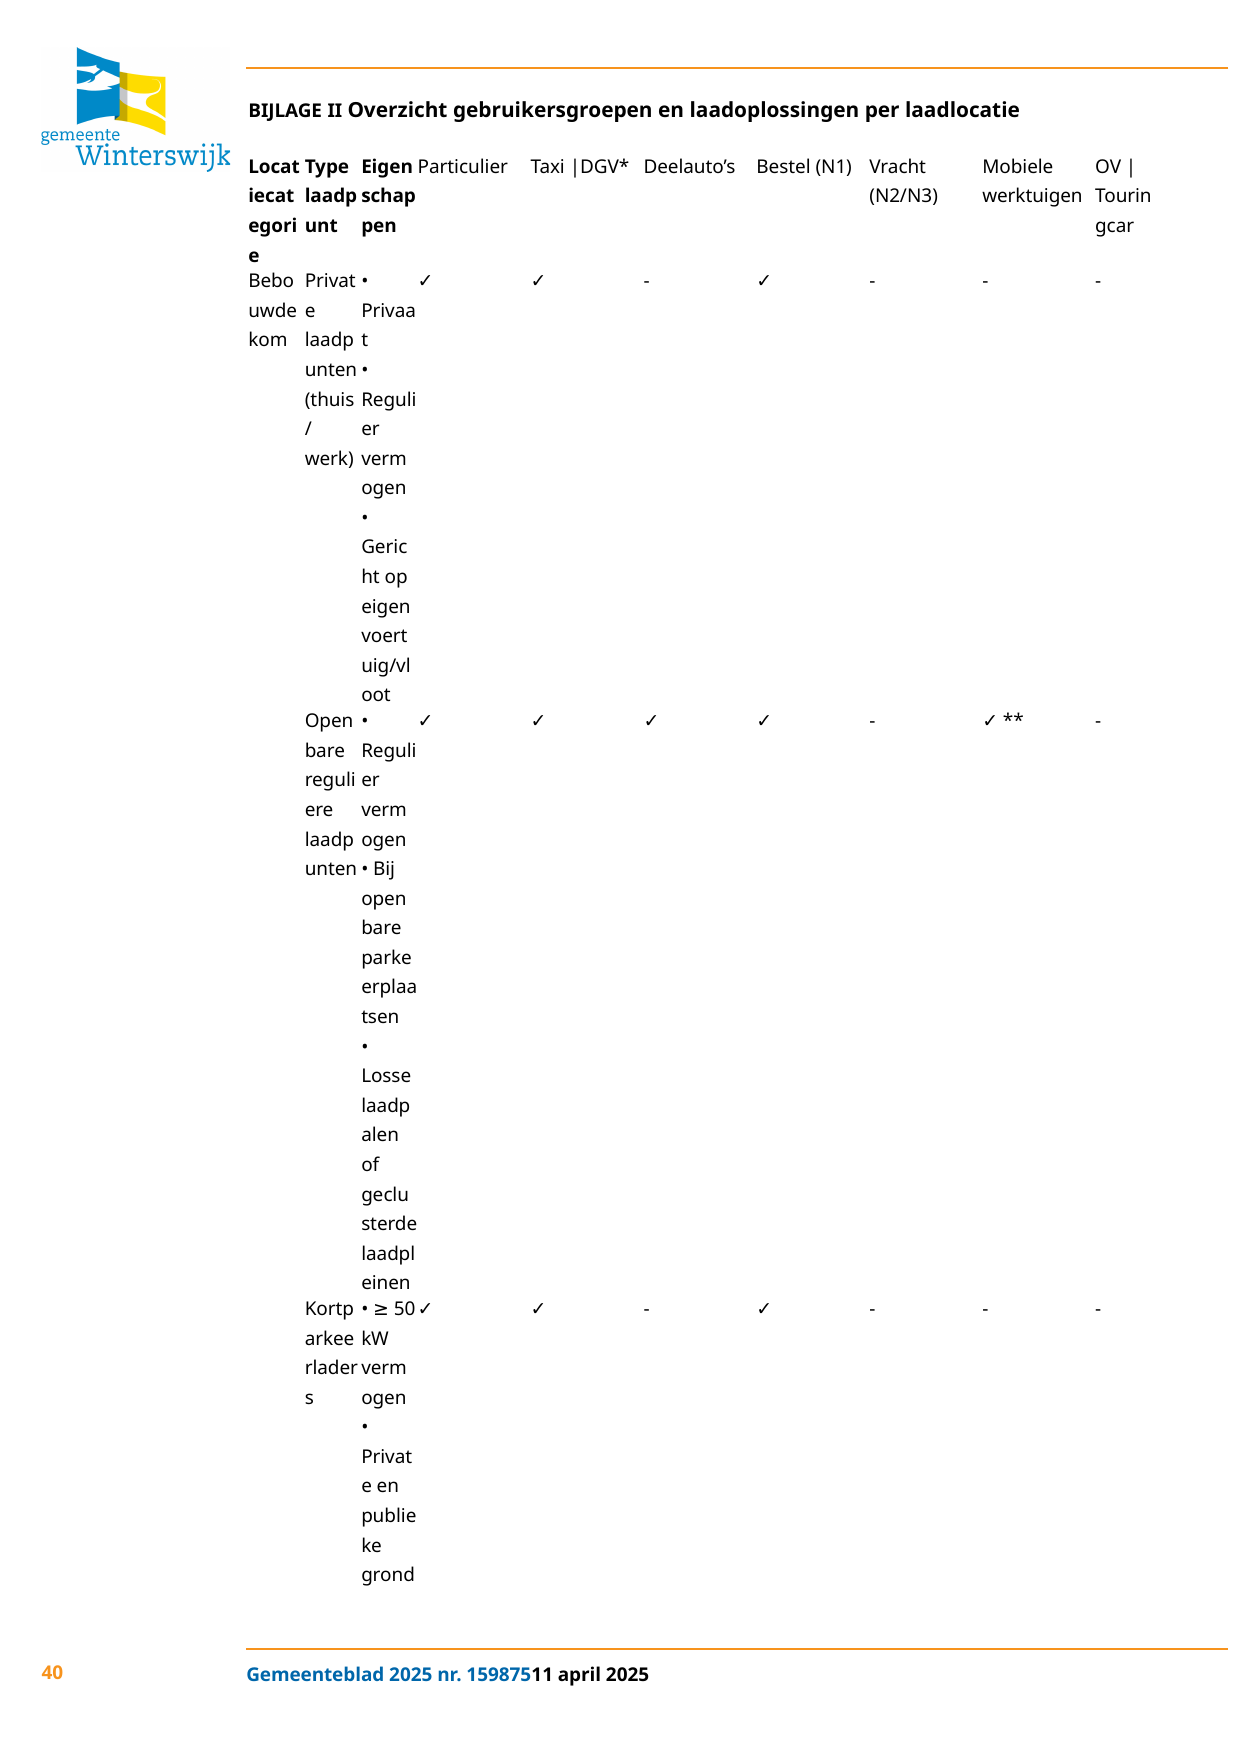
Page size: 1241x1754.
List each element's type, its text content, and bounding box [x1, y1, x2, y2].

table_cell - [643, 1295, 756, 1587]
table_header Type laadpunt [305, 153, 361, 267]
table_cell - [982, 268, 1095, 707]
table_cell Openbare reguliere laadpunten [305, 708, 361, 1295]
table_cell • Regulier vermogen • Bij openbare parkeerplaatsen • Losse laadpalen of geclusterde laadpleinen [361, 708, 417, 1295]
table_cell ✓ [418, 268, 530, 707]
picture [225, 153, 231, 162]
text BIJLAGE II Overzicht gebruikersgroepen en laadoplossingen per laadlocatie [248, 95, 1152, 123]
table_cell - [1095, 1295, 1152, 1587]
table_cell ✓ [530, 1295, 643, 1587]
table_cell ✓ [418, 1295, 530, 1587]
table_cell ✓ [530, 268, 643, 707]
table_cell - [869, 708, 982, 1295]
table_cell ✓ ** [982, 708, 1095, 1295]
table_cell ✓ [643, 708, 756, 1295]
table_cell Kortparkeerladers [305, 1295, 361, 1587]
table_cell ✓ [756, 1295, 869, 1587]
table_cell - [643, 268, 756, 707]
table_header Vracht (N2/N3) [869, 153, 982, 267]
table_header Mobiele werktuigen [982, 153, 1095, 267]
table_header Locatiecategorie [248, 153, 304, 267]
table_cell - [869, 1295, 982, 1587]
table_header Eigenschappen [361, 153, 417, 267]
table_cell - [869, 268, 982, 707]
table_cell - [1095, 268, 1152, 707]
table_header OV | Touringcar [1095, 153, 1152, 267]
table_cell • ≥ 50 kW vermogen • Private en publieke grond [361, 1295, 417, 1587]
table_cell ✓ [418, 708, 530, 1295]
table_cell - [982, 1295, 1095, 1587]
picture [41, 47, 231, 172]
table_cell Bebouwde kom [248, 268, 304, 1587]
table_cell Private laadpunten (thuis/ werk) [305, 268, 361, 707]
table_cell ✓ [530, 708, 643, 1295]
table_header Bestel (N1) [756, 153, 869, 267]
table_cell ✓ [756, 268, 869, 707]
table_cell - [1095, 708, 1152, 1295]
table_cell ✓ [756, 708, 869, 1295]
table_cell • Privaat • Regulier vermogen • Gericht op eigen voertuig/vloot [361, 268, 417, 707]
table_header Particulier [418, 153, 530, 267]
table_header Taxi |DGV* [530, 153, 643, 267]
table_header Deelauto’s [643, 153, 756, 267]
